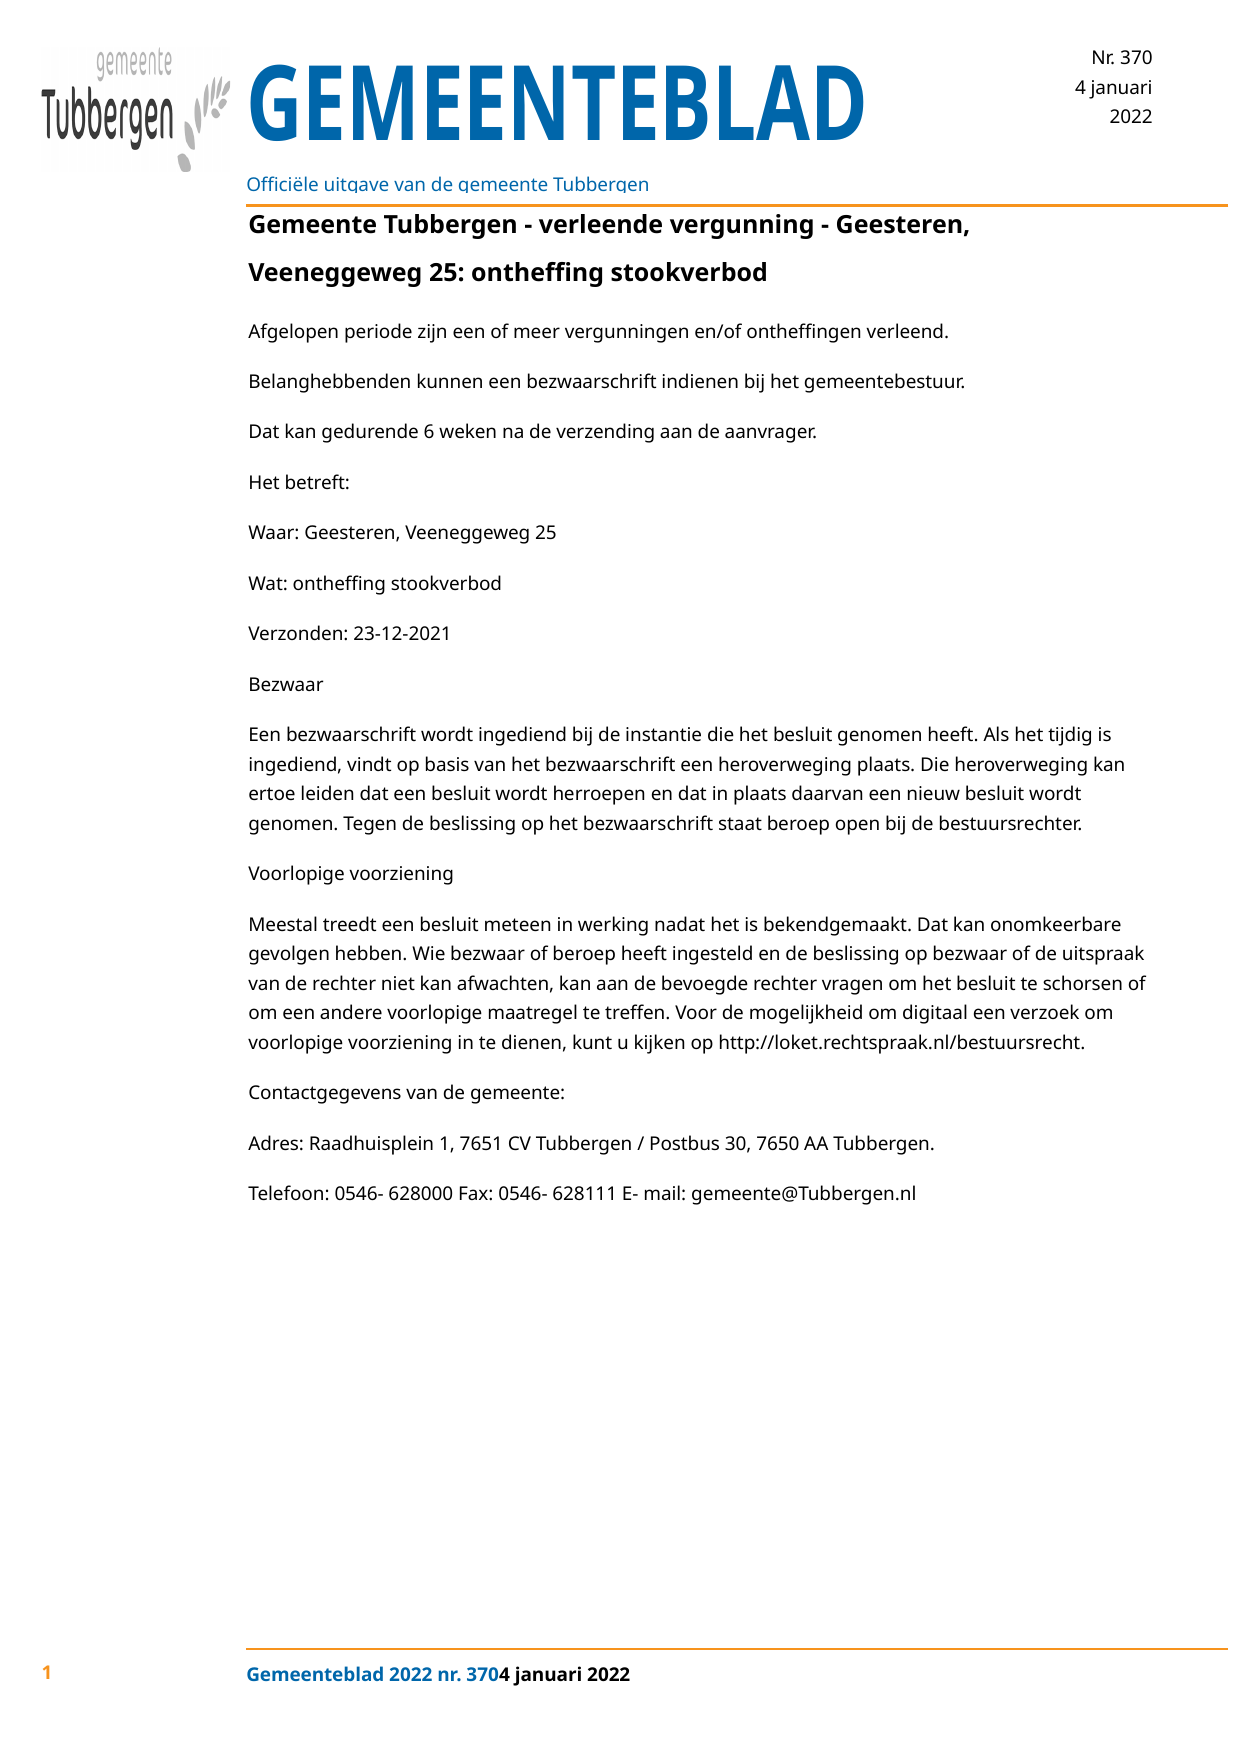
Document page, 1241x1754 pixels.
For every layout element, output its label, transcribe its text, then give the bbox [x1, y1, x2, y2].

text Afgelopen periode zijn een of meer vergunningen en/of ontheffingen verleend. [248, 318, 1152, 344]
text Contactgegevens van de gemeente: [248, 1079, 1152, 1105]
text Bezwaar [248, 671, 1152, 697]
picture [41, 47, 231, 172]
text Telefoon: 0546- 628000 Fax: 0546- 628111 E- mail: gemeente@Tubbergen.nl [248, 1180, 1152, 1206]
text Het betreft: [248, 469, 1152, 495]
text Voorlopige voorziening [248, 860, 1152, 886]
text Verzonden: 23-12-2021 [248, 620, 1152, 646]
text Dat kan gedurende 6 weken na de verzending aan de aanvrager. [248, 419, 1152, 444]
text Gemeente Tubbergen - verleende vergunning - Geesteren, Veeneggeweg 25: ontheffing stookverbod [248, 207, 1152, 288]
text Waar: Geesteren, Veeneggeweg 25 [248, 519, 1152, 545]
text Meestal treedt een besluit meteen in werking nadat het is bekendgemaakt. Dat kan onomkeerbare gevolgen hebben. Wie bezwaar of beroep heeft ingesteld en de beslissing op bezwaar of de uitspraak van de rechter niet kan afwachten, kan aan de bevoegde rechter vragen om het besluit te schorsen of om een andere voorlopige maatregel te treffen. Voor de mogelijkheid om digitaal een verzoek om voorlopige voorziening in te dienen, kunt u kijken op http://loket.rechtspraak.nl/bestuursrecht. [248, 911, 1152, 1055]
text Adres: Raadhuisplein 1, 7651 CV Tubbergen / Postbus 30, 7650 AA Tubbergen. [248, 1130, 1152, 1156]
text Belanghebbenden kunnen een bezwaarschrift indienen bij het gemeentebestuur. [248, 368, 1152, 394]
text Een bezwaarschrift wordt ingediend bij de instantie die het besluit genomen heeft. Als het tijdig is ingediend, vindt op basis van het bezwaarschrift een heroverweging plaats. Die heroverweging kan ertoe leiden dat een besluit wordt herroepen en dat in plaats daarvan een nieuw besluit wordt genomen. Tegen de beslissing op het bezwaarschrift staat beroep open bij de bestuursrechter. [248, 721, 1152, 836]
text Wat: ontheffing stookverbod [248, 570, 1152, 596]
